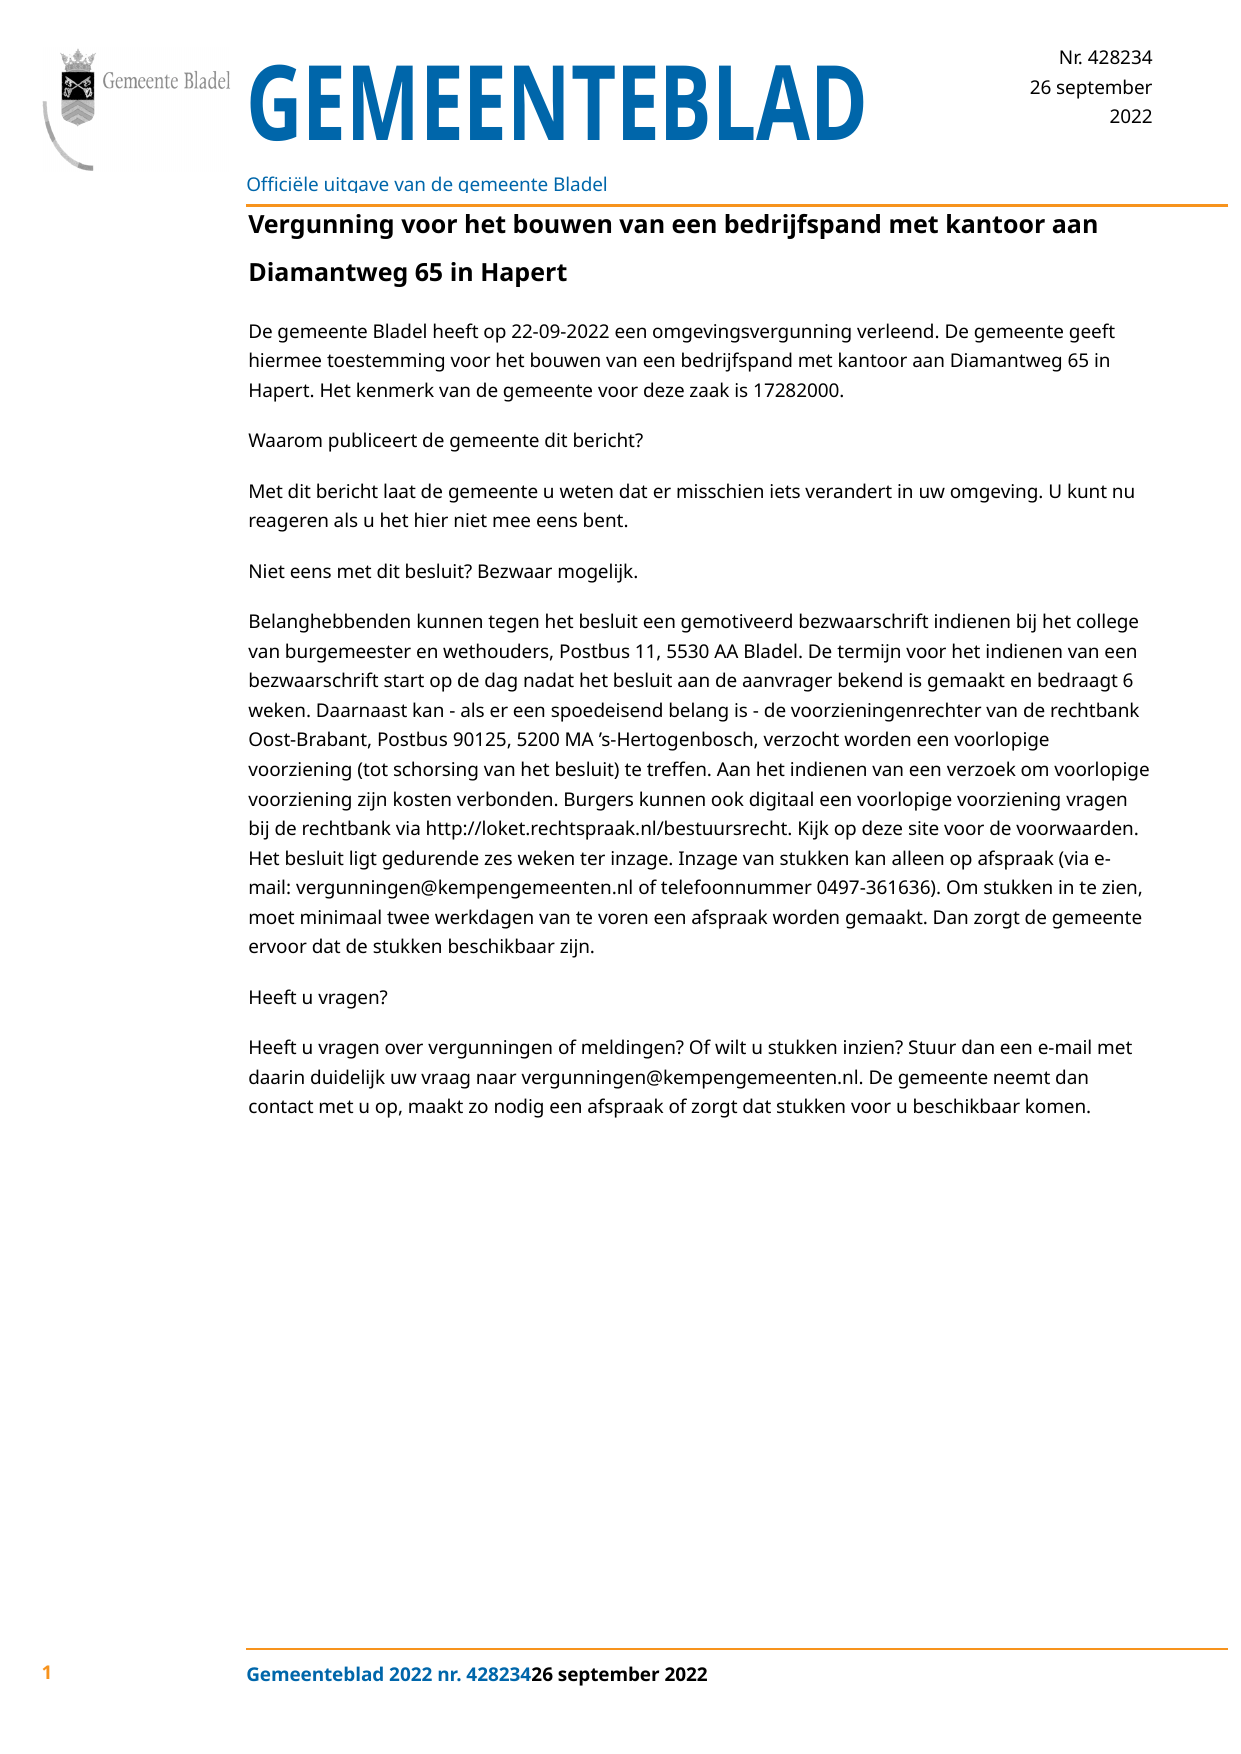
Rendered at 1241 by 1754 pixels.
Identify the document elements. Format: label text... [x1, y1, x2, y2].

text Vergunning voor het bouwen van een bedrijfspand met kantoor aan Diamantweg 65 in Hapert [248, 207, 1152, 288]
text Met dit bericht laat de gemeente u weten dat er misschien iets verandert in uw omgeving. U kunt nu reageren als u het hier niet mee eens bent. [248, 478, 1152, 533]
text De gemeente Bladel heeft op 22-09-2022 een omgevingsvergunning verleend. De gemeente geeft hiermee toestemming voor het bouwen van een bedrijfspand met kantoor aan Diamantweg 65 in Hapert. Het kenmerk van de gemeente voor deze zaak is 17282000. [248, 318, 1152, 403]
text Heeft u vragen over vergunningen of meldingen? Of wilt u stukken inzien? Stuur dan een e-mail met daarin duidelijk uw vraag naar vergunningen@kempengemeenten.nl. De gemeente neemt dan contact met u op, maakt zo nodig een afspraak of zorgt dat stukken voor u beschikbaar komen. [248, 1034, 1152, 1119]
text Belanghebbenden kunnen tegen het besluit een gemotiveerd bezwaarschrift indienen bij het college van burgemeester en wethouders, Postbus 11, 5530 AA Bladel. De termijn voor het indienen van een bezwaarschrift start op de dag nadat het besluit aan de aanvrager bekend is gemaakt en bedraagt 6 weken. Daarnaast kan - als er een spoedeisend belang is - de voorzieningenrechter van de rechtbank Oost-Brabant, Postbus 90125, 5200 MA ’s-Hertogenbosch, verzocht worden een voorlopige voorziening (tot schorsing van het besluit) te treffen. Aan het indienen van een verzoek om voorlopige voorziening zijn kosten verbonden. Burgers kunnen ook digitaal een voorlopige voorziening vragen bij de rechtbank via http://loket.rechtspraak.nl/bestuursrecht. Kijk op deze site voor de voorwaarden. Het besluit ligt gedurende zes weken ter inzage. Inzage van stukken kan alleen op afspraak (via e-mail: vergunningen@kempengemeenten.nl of telefoonnummer 0497-361636). Om stukken in te zien, moet minimaal twee werkdagen van te voren een afspraak worden gemaakt. Dan zorgt de gemeente ervoor dat de stukken beschikbaar zijn. [248, 608, 1152, 959]
text Heeft u vragen? [248, 984, 1152, 1010]
text Niet eens met dit besluit? Bezwaar mogelijk. [248, 558, 1152, 584]
picture [41, 47, 231, 172]
text Waarom publiceert de gemeente dit bericht? [248, 427, 1152, 453]
